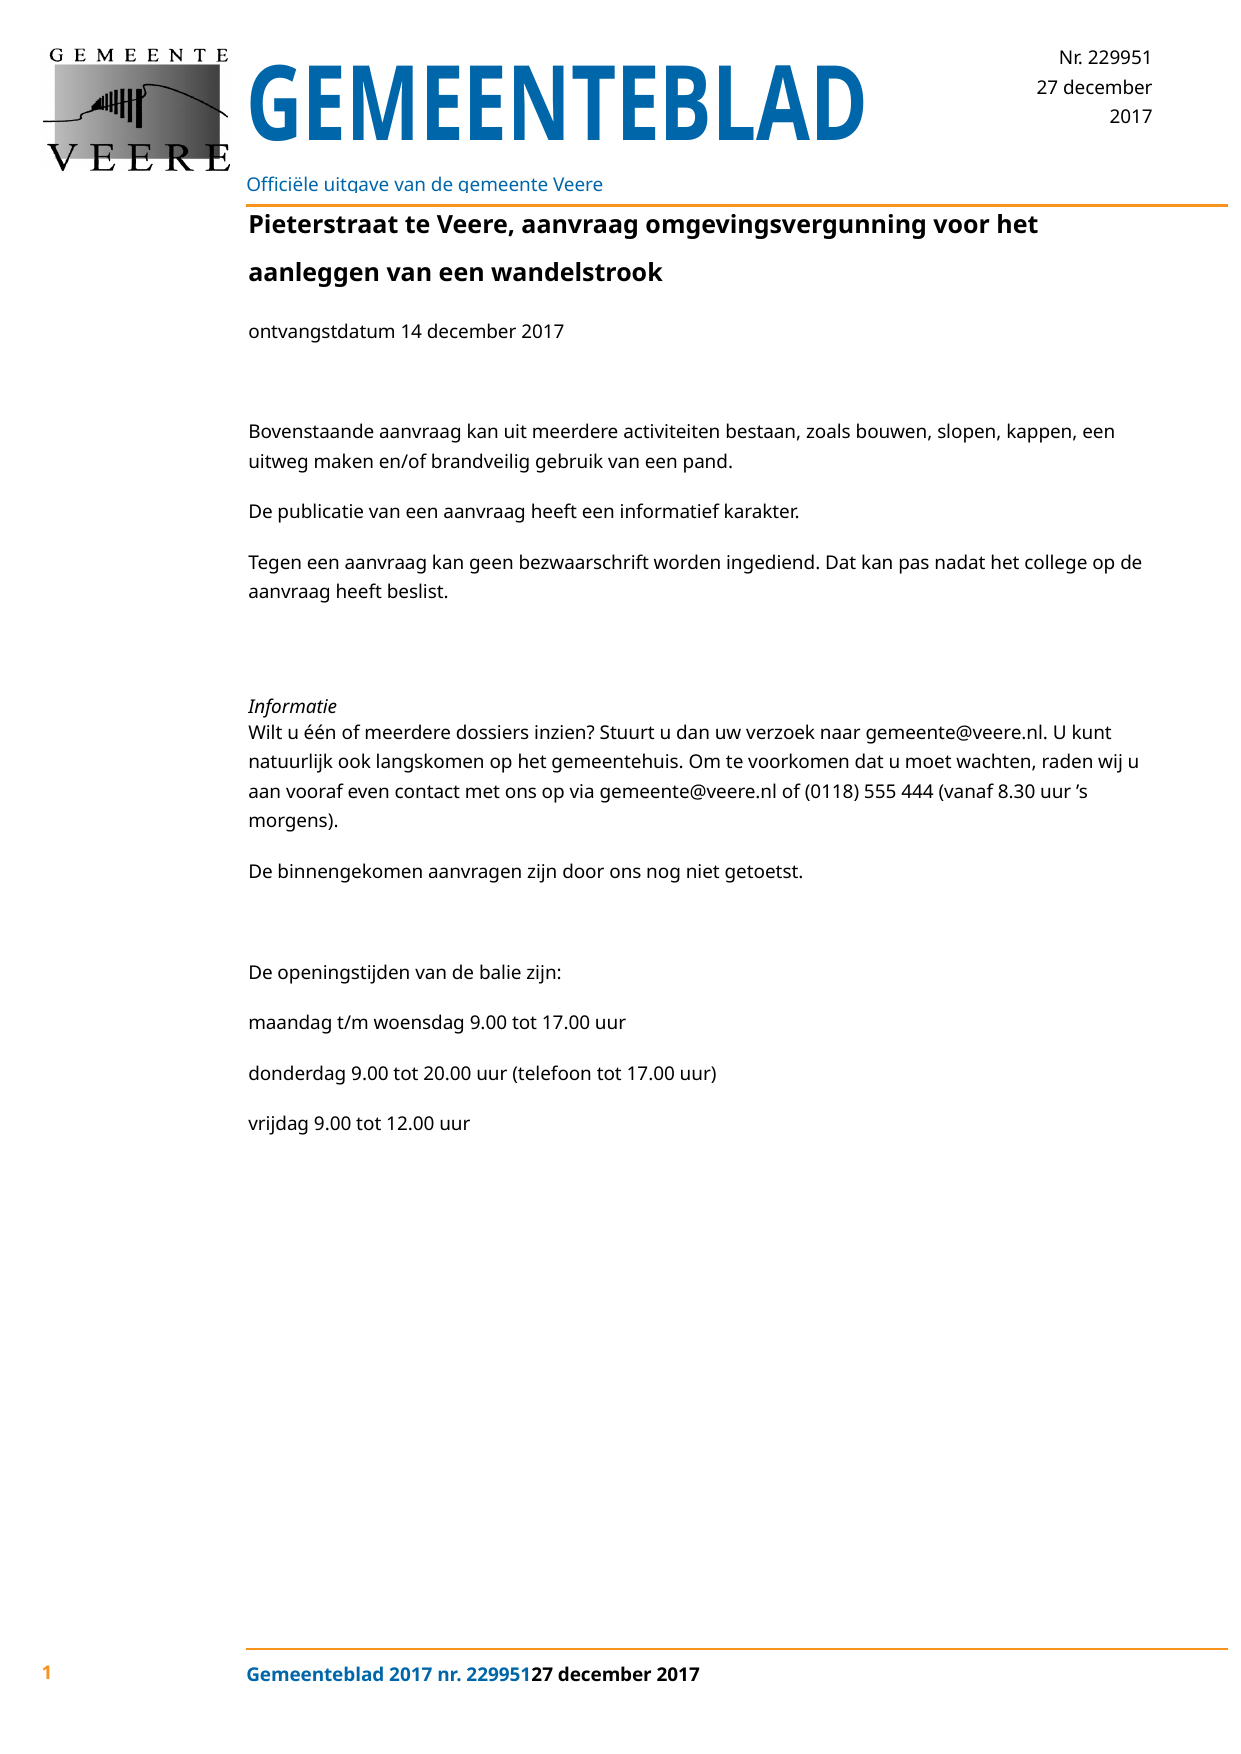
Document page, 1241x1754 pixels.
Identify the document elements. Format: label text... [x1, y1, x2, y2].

text Wilt u één of meerdere dossiers inzien? Stuurt u dan uw verzoek naar gemeente@veere.nl. U kunt natuurlijk ook langskomen op het gemeentehuis. Om te voorkomen dat u moet wachten, raden wij u aan vooraf even contact met ons op via gemeente@veere.nl of (0118) 555 444 (vanaf 8.30 uur ’s morgens). [248, 719, 1152, 833]
text donderdag 9.00 tot 20.00 uur (telefoon tot 17.00 uur) [248, 1060, 1152, 1085]
text De openingstijden van de balie zijn: [248, 959, 1152, 984]
text De binnengekomen aanvragen zijn door ons nog niet getoetst. [248, 858, 1152, 884]
text Bovenstaande aanvraag kan uit meerdere activiteiten bestaan, zoals bouwen, slopen, kappen, een uitweg maken en/of brandveilig gebruik van een pand. [248, 419, 1152, 474]
text vrijdag 9.00 tot 12.00 uur [248, 1110, 1152, 1136]
picture [41, 47, 231, 172]
text Pieterstraat te Veere, aanvraag omgevingsvergunning voor het aanleggen van een wandelstrook [248, 207, 1152, 288]
text Informatie [248, 693, 1152, 719]
text ontvangstdatum 14 december 2017 [248, 318, 1152, 344]
text De publicatie van een aanvraag heeft een informatief karakter. [248, 499, 1152, 524]
text maandag t/m woensdag 9.00 tot 17.00 uur [248, 1009, 1152, 1035]
text Tegen een aanvraag kan geen bezwaarschrift worden ingediend. Dat kan pas nadat het college op de aanvraag heeft beslist. [248, 549, 1152, 604]
